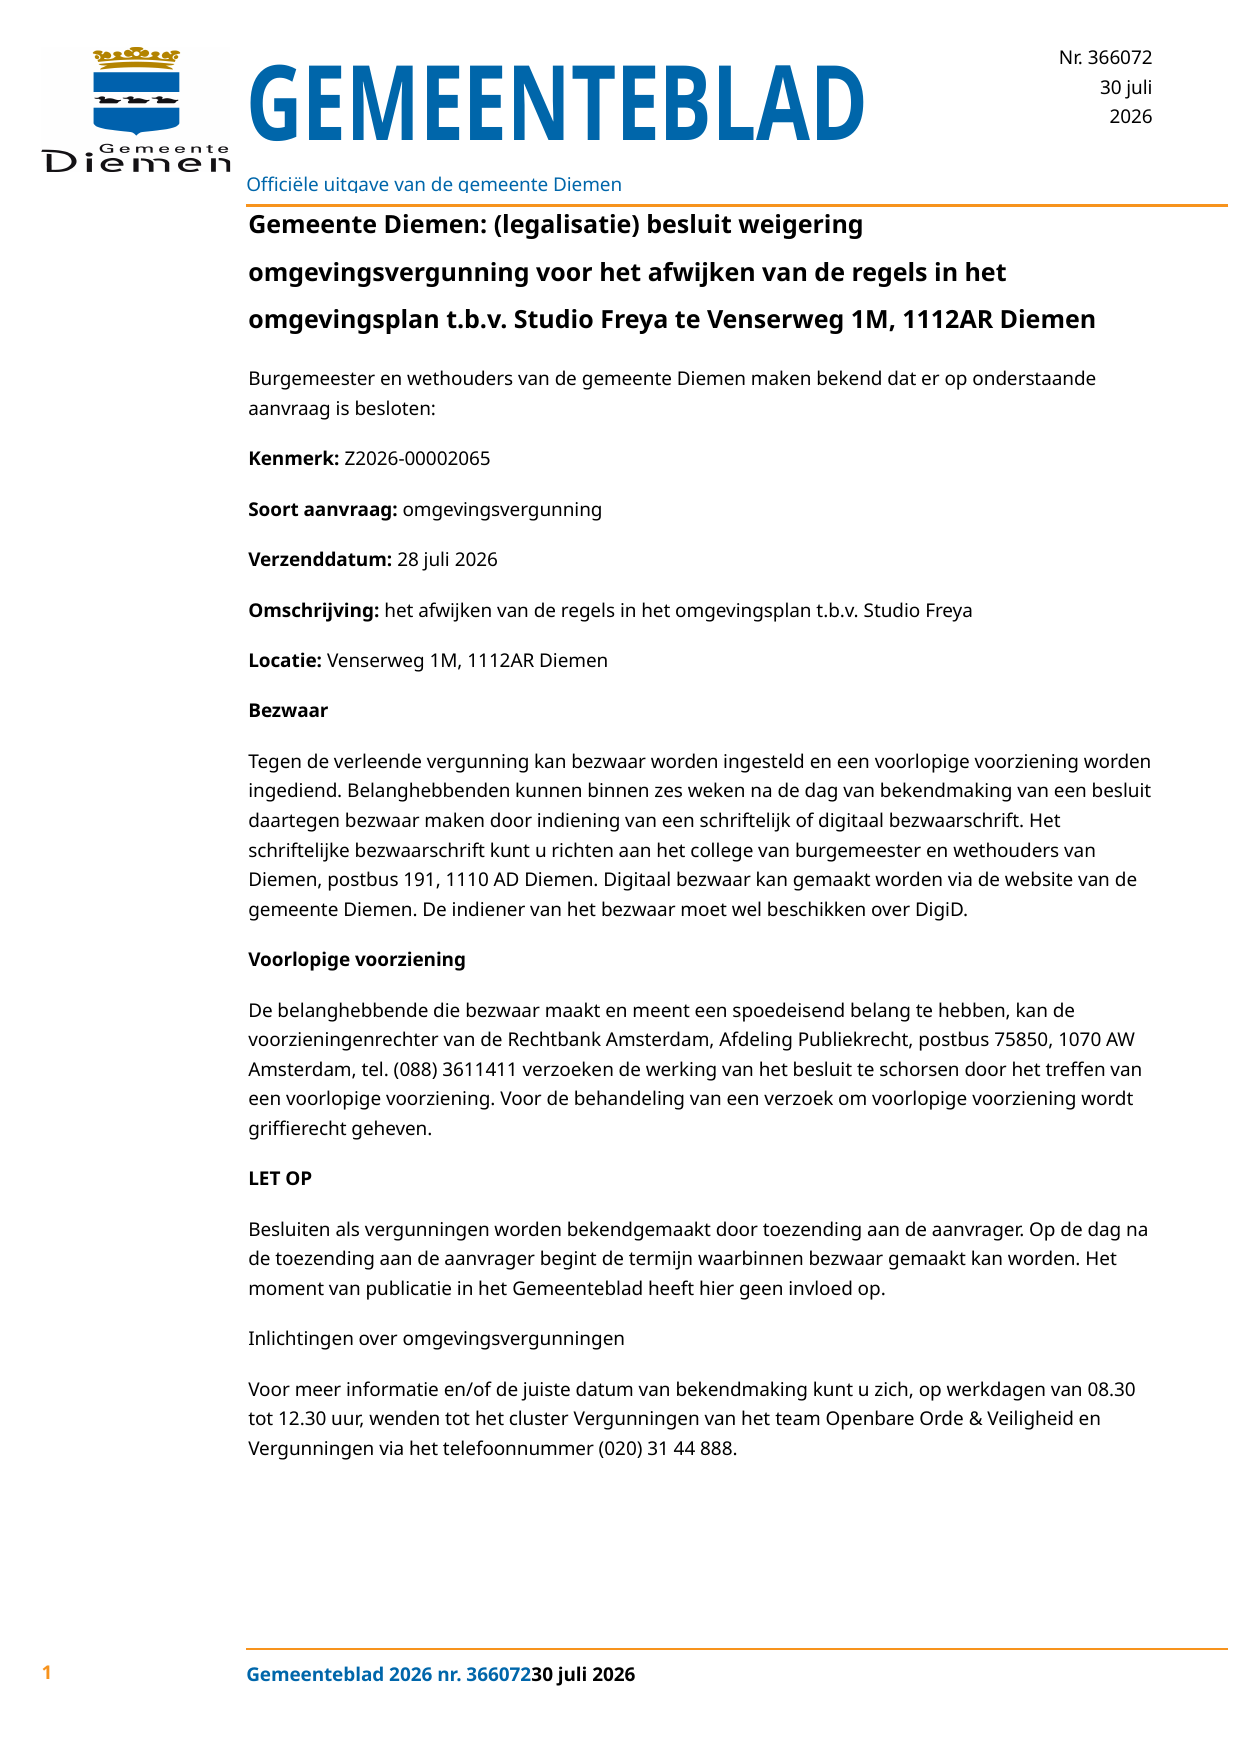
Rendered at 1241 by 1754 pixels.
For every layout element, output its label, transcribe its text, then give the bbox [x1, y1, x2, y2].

text Burgemeester en wethouders van de gemeente Diemen maken bekend dat er op onderstaande aanvraag is besloten: [248, 366, 1152, 421]
text Besluiten als vergunningen worden bekendgemaakt door toezending aan de aanvrager. Op de dag na de toezending aan de aanvrager begint de termijn waarbinnen bezwaar gemaakt kan worden. Het moment van publicatie in het Gemeenteblad heeft hier geen invloed op. [248, 1216, 1152, 1301]
text LET OP [248, 1166, 1152, 1191]
text Kenmerk: Z2026-00002065 [248, 446, 1152, 471]
text Bezwaar [248, 698, 1152, 723]
text De belanghebbende die bezwaar maakt en meent een spoedeisend belang te hebben, kan de voorzieningenrechter van de Rechtbank Amsterdam, Afdeling Publiekrecht, postbus 75850, 1070 AW Amsterdam, tel. (088) 3611411 verzoeken de werking van het besluit te schorsen door het treffen van een voorlopige voorziening. Voor de behandeling van een verzoek om voorlopige voorziening wordt griffierecht geheven. [248, 997, 1152, 1141]
text Voorlopige voorziening [248, 946, 1152, 972]
text Verzenddatum: 28 juli 2026 [248, 546, 1152, 572]
text Inlichtingen over omgevingsvergunningen [248, 1326, 1152, 1351]
text Locatie: Venserweg 1M, 1112AR Diemen [248, 647, 1152, 673]
text Soort aanvraag: omgevingsvergunning [248, 496, 1152, 522]
text Tegen de verleende vergunning kan bezwaar worden ingesteld en een voorlopige voorziening worden ingediend. Belanghebbenden kunnen binnen zes weken na de dag van bekendmaking van een besluit daartegen bezwaar maken door indiening van een schriftelijk of digitaal bezwaarschrift. Het schriftelijke bezwaarschrift kunt u richten aan het college van burgemeester en wethouders van Diemen, postbus 191, 1110 AD Diemen. Digitaal bezwaar kan gemaakt worden via de website van de gemeente Diemen. De indiener van het bezwaar moet wel beschikken over DigiD. [248, 748, 1152, 922]
text Omschrijving: het afwijken van de regels in het omgevingsplan t.b.v. Studio Freya [248, 597, 1152, 622]
text Voor meer informatie en/of de juiste datum van bekendmaking kunt u zich, op werkdagen van 08.30 tot 12.30 uur, wenden tot het cluster Vergunningen van het team Openbare Orde & Veiligheid en Vergunningen via het telefoonnummer (020) 31 44 888. [248, 1376, 1152, 1461]
text Gemeente Diemen: (legalisatie) besluit weigering omgevingsvergunning voor het afwijken van de regels in het omgevingsplan t.b.v. Studio Freya te Venserweg 1M, 1112AR Diemen [248, 207, 1152, 336]
picture [41, 47, 231, 172]
